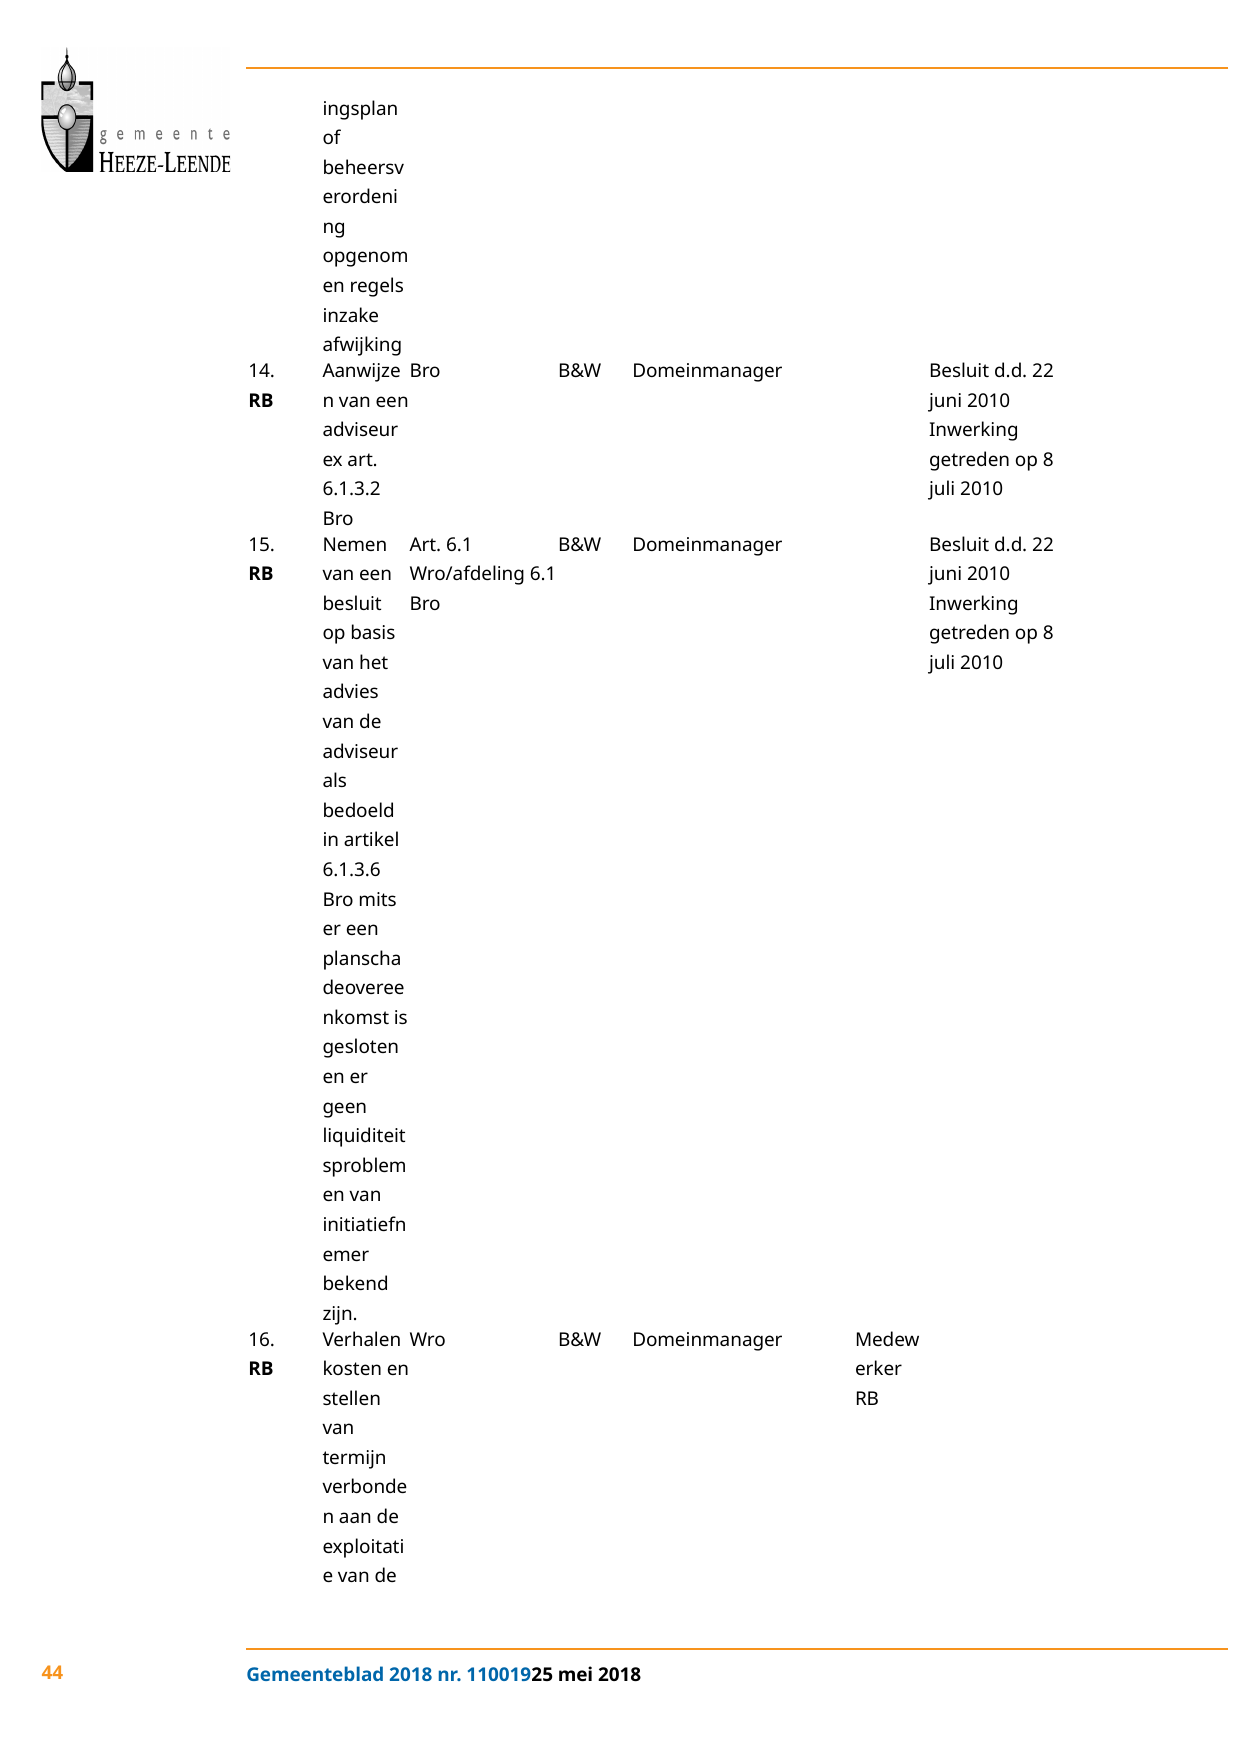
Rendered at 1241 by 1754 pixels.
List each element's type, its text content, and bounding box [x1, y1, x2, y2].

table_cell Besluit d.d. 22 juni 2010 Inwerking getreden op 8 juli 2010 [929, 531, 1077, 1326]
table_cell ingsplan of beheersverordening opgenomen regels inzake afwijking [322, 95, 409, 357]
table_cell Verhalen kosten en stellen van termijn verbonden aan de exploitatie van de [322, 1326, 409, 1588]
table_cell [929, 1326, 1077, 1588]
table_cell 16. RB [248, 1326, 322, 1588]
table_cell [632, 95, 855, 357]
picture [41, 47, 231, 172]
table_cell B&W [558, 1326, 632, 1588]
table_cell Art. 6.1 Wro/afdeling 6.1 Bro [409, 531, 558, 1326]
table_cell Medewerker RB [855, 1326, 929, 1588]
table_cell B&W [558, 531, 632, 1326]
table_cell Domeinmanager [632, 531, 855, 1326]
table_cell [855, 95, 929, 357]
table_cell Aanwijzen van een adviseur ex art. 6.1.3.2 Bro [322, 357, 409, 531]
table_cell Bro [409, 357, 558, 531]
table_cell Wro [409, 1326, 558, 1588]
table_cell [248, 95, 322, 357]
table_cell Domeinmanager [632, 357, 855, 531]
table_cell Besluit d.d. 22 juni 2010 Inwerking getreden op 8 juli 2010 [929, 357, 1077, 531]
table_cell [855, 357, 929, 531]
table_cell 15. RB [248, 531, 322, 1326]
table_cell Domeinmanager [632, 1326, 855, 1588]
table_cell [929, 95, 1077, 357]
table_cell B&W [558, 357, 632, 531]
table_cell Nemen van een besluit op basis van het advies van de adviseur als bedoeld in artikel 6.1.3.6 Bro mits er een planschadeovereenkomst is gesloten en er geen liquiditeitsproblemen van initiatiefnemer bekend zijn. [322, 531, 409, 1326]
table_cell [855, 531, 929, 1326]
table_cell 14. RB [248, 357, 322, 531]
table_cell [558, 95, 632, 357]
table_cell [409, 95, 558, 357]
